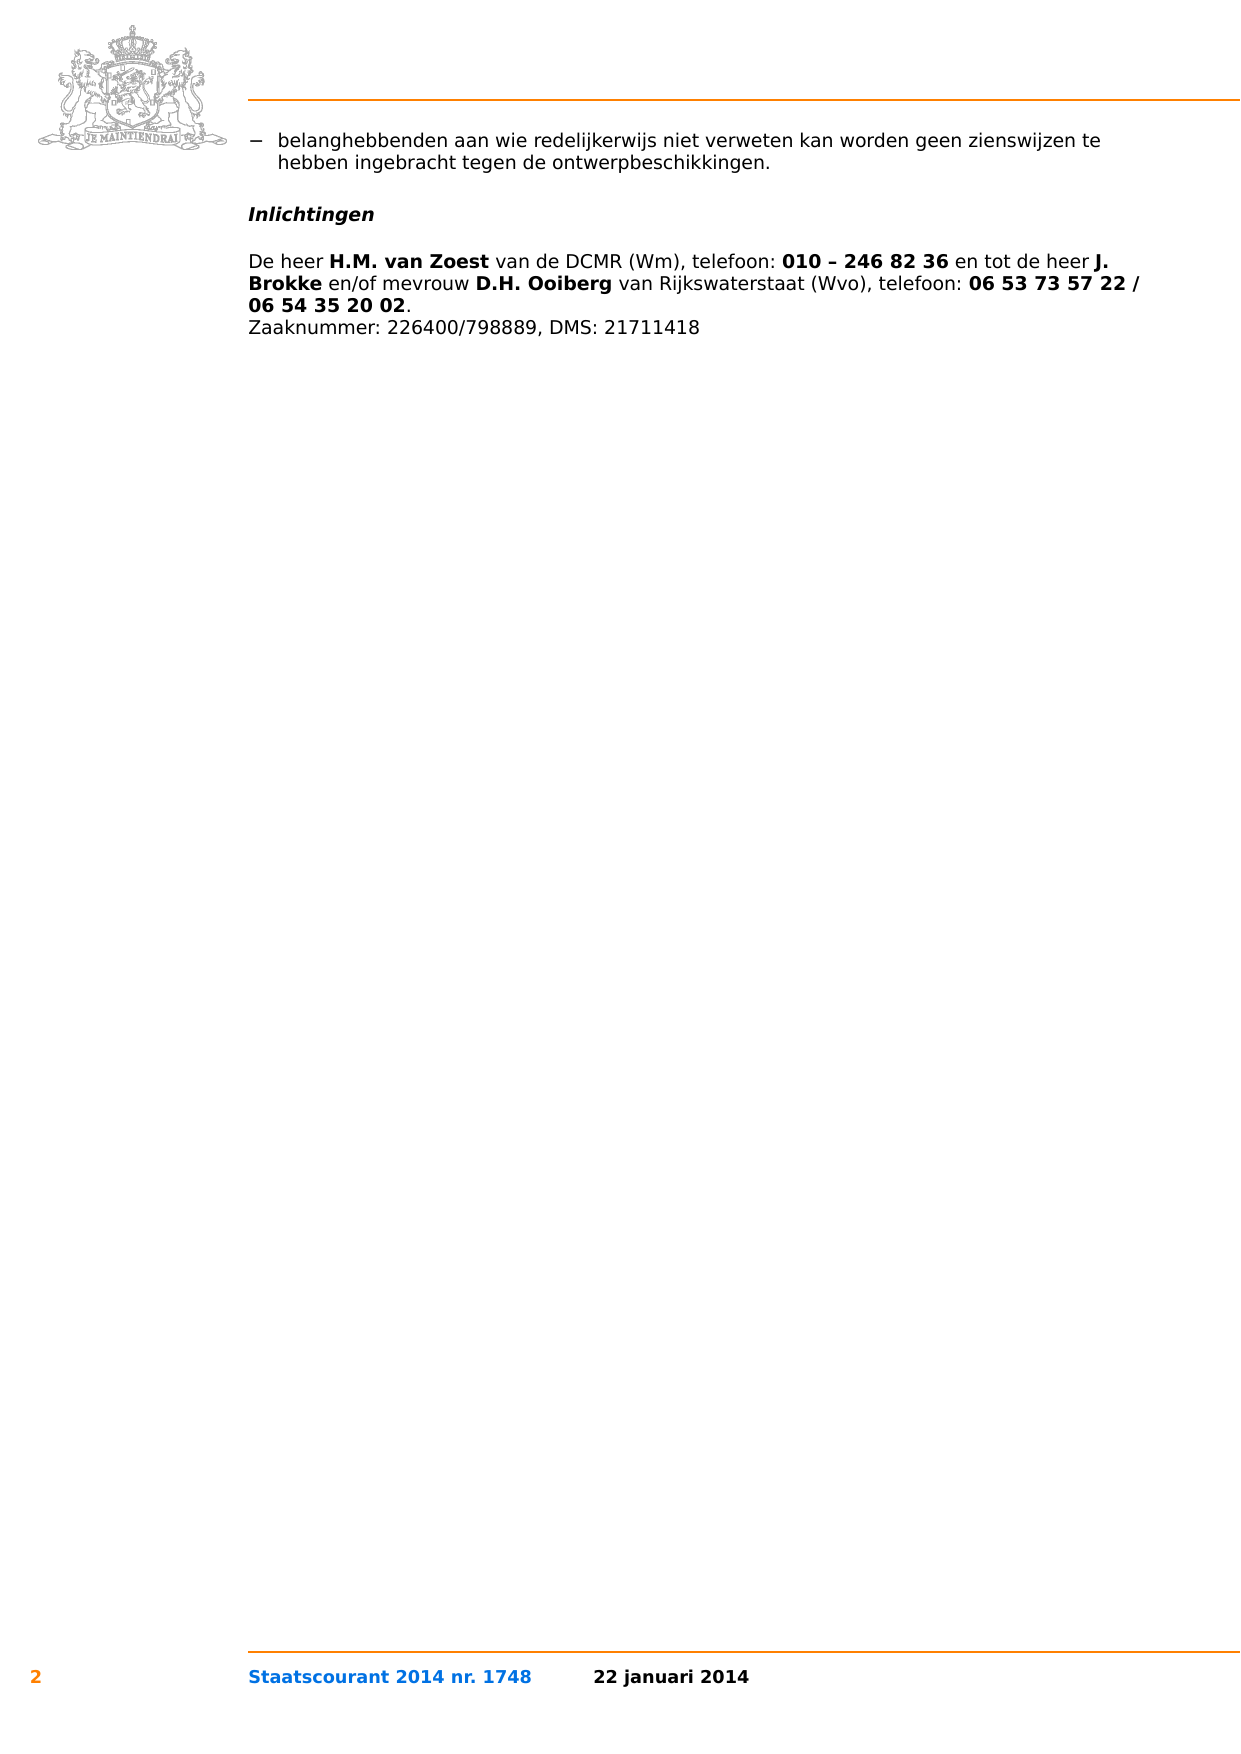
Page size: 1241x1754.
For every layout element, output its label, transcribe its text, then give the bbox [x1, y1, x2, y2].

text De heer H.M. van Zoest van de DCMR (Wm), telefoon: 010 – 246 82 36 en tot de heer J. Brokke en/of mevrouw D.H. Ooiberg van Rijkswaterstaat (Wvo), telefoon: 06 53 73 57 22 / 06 54 35 20 02. [248, 251, 1163, 317]
text Zaaknummer: 226400/798889, DMS: 21711418 [248, 317, 1163, 339]
picture [38, 25, 227, 150]
text − belanghebbenden aan wie redelijkerwijs niet verweten kan worden geen zienswijzen te hebben ingebracht tegen de ontwerpbeschikkingen. [248, 130, 1163, 174]
subtitle Inlichtingen [248, 204, 1163, 226]
